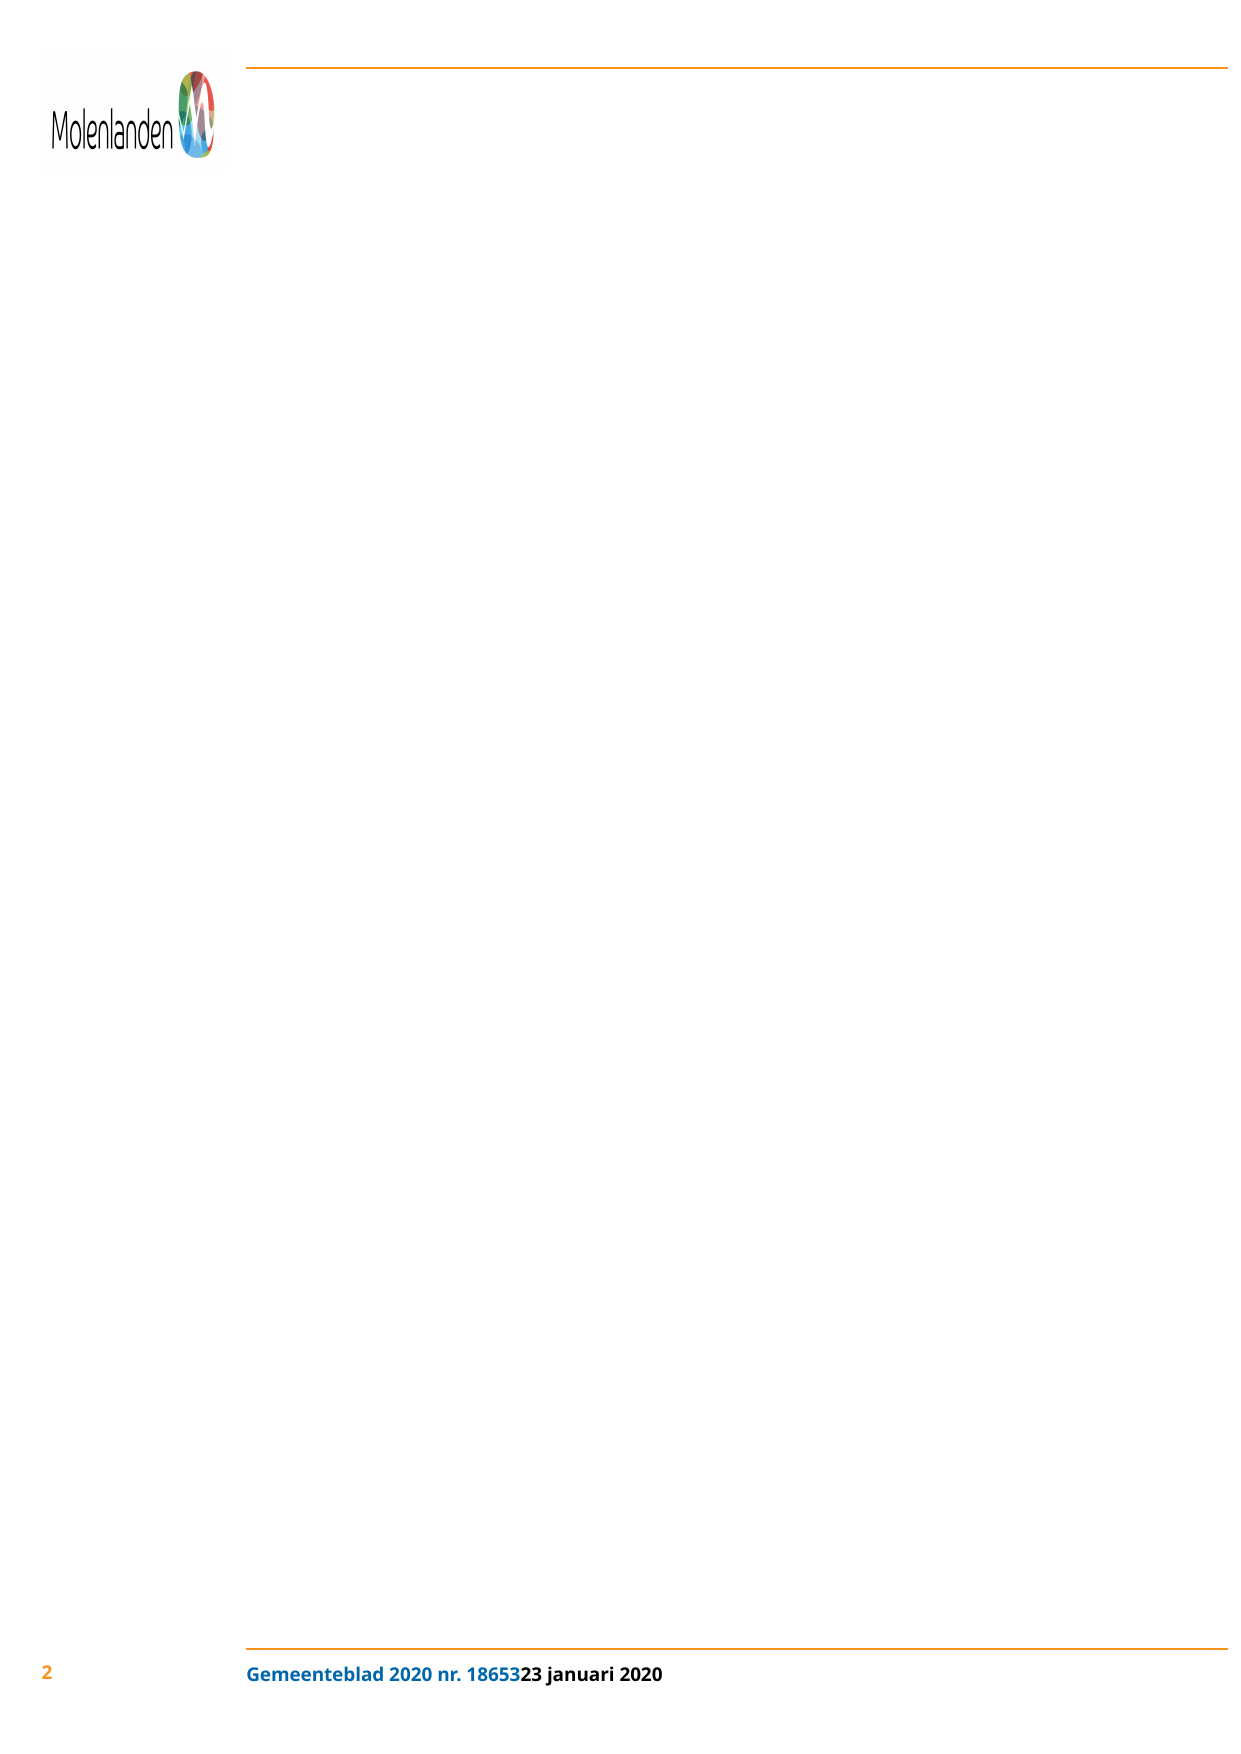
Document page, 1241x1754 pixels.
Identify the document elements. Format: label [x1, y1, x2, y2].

picture [41, 47, 231, 172]
